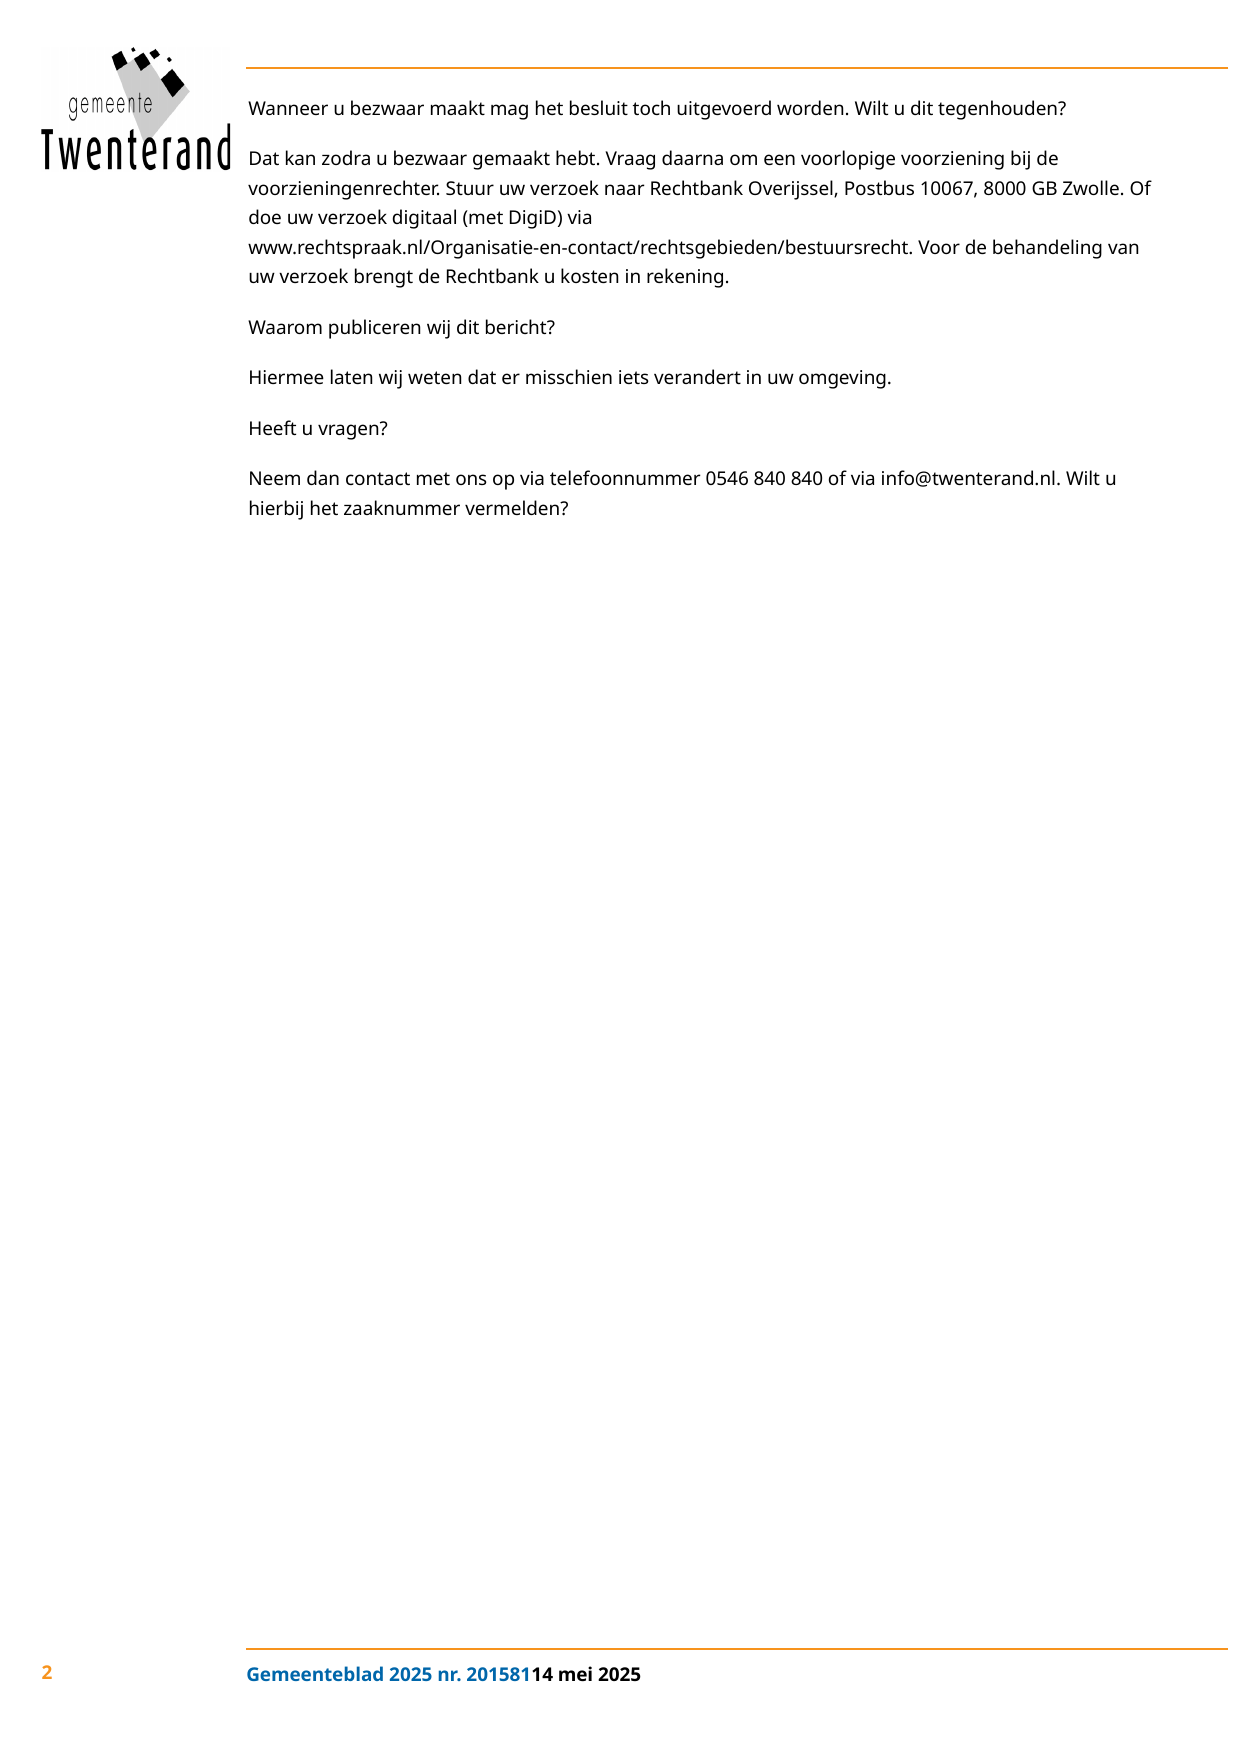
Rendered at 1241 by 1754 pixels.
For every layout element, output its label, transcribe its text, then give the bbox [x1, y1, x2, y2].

text Dat kan zodra u bezwaar gemaakt hebt. Vraag daarna om een voorlopige voorziening bij de voorzieningenrechter. Stuur uw verzoek naar Rechtbank Overijssel, Postbus 10067, 8000 GB Zwolle. Of doe uw verzoek digitaal (met DigiD) via www.rechtspraak.nl/Organisatie-en-contact/rechtsgebieden/bestuursrecht. Voor de behandeling van uw verzoek brengt de Rechtbank u kosten in rekening. [248, 145, 1152, 289]
picture [41, 47, 231, 172]
text Heeft u vragen? [248, 415, 1152, 441]
text Hiermee laten wij weten dat er misschien iets verandert in uw omgeving. [248, 364, 1152, 390]
text Wanneer u bezwaar maakt mag het besluit toch uitgevoerd worden. Wilt u dit tegenhouden? [248, 95, 1152, 121]
text Waarom publiceren wij dit bericht? [248, 314, 1152, 340]
text Neem dan contact met ons op via telefoonnummer 0546 840 840 of via info@twenterand.nl. Wilt u hierbij het zaaknummer vermelden? [248, 465, 1152, 521]
